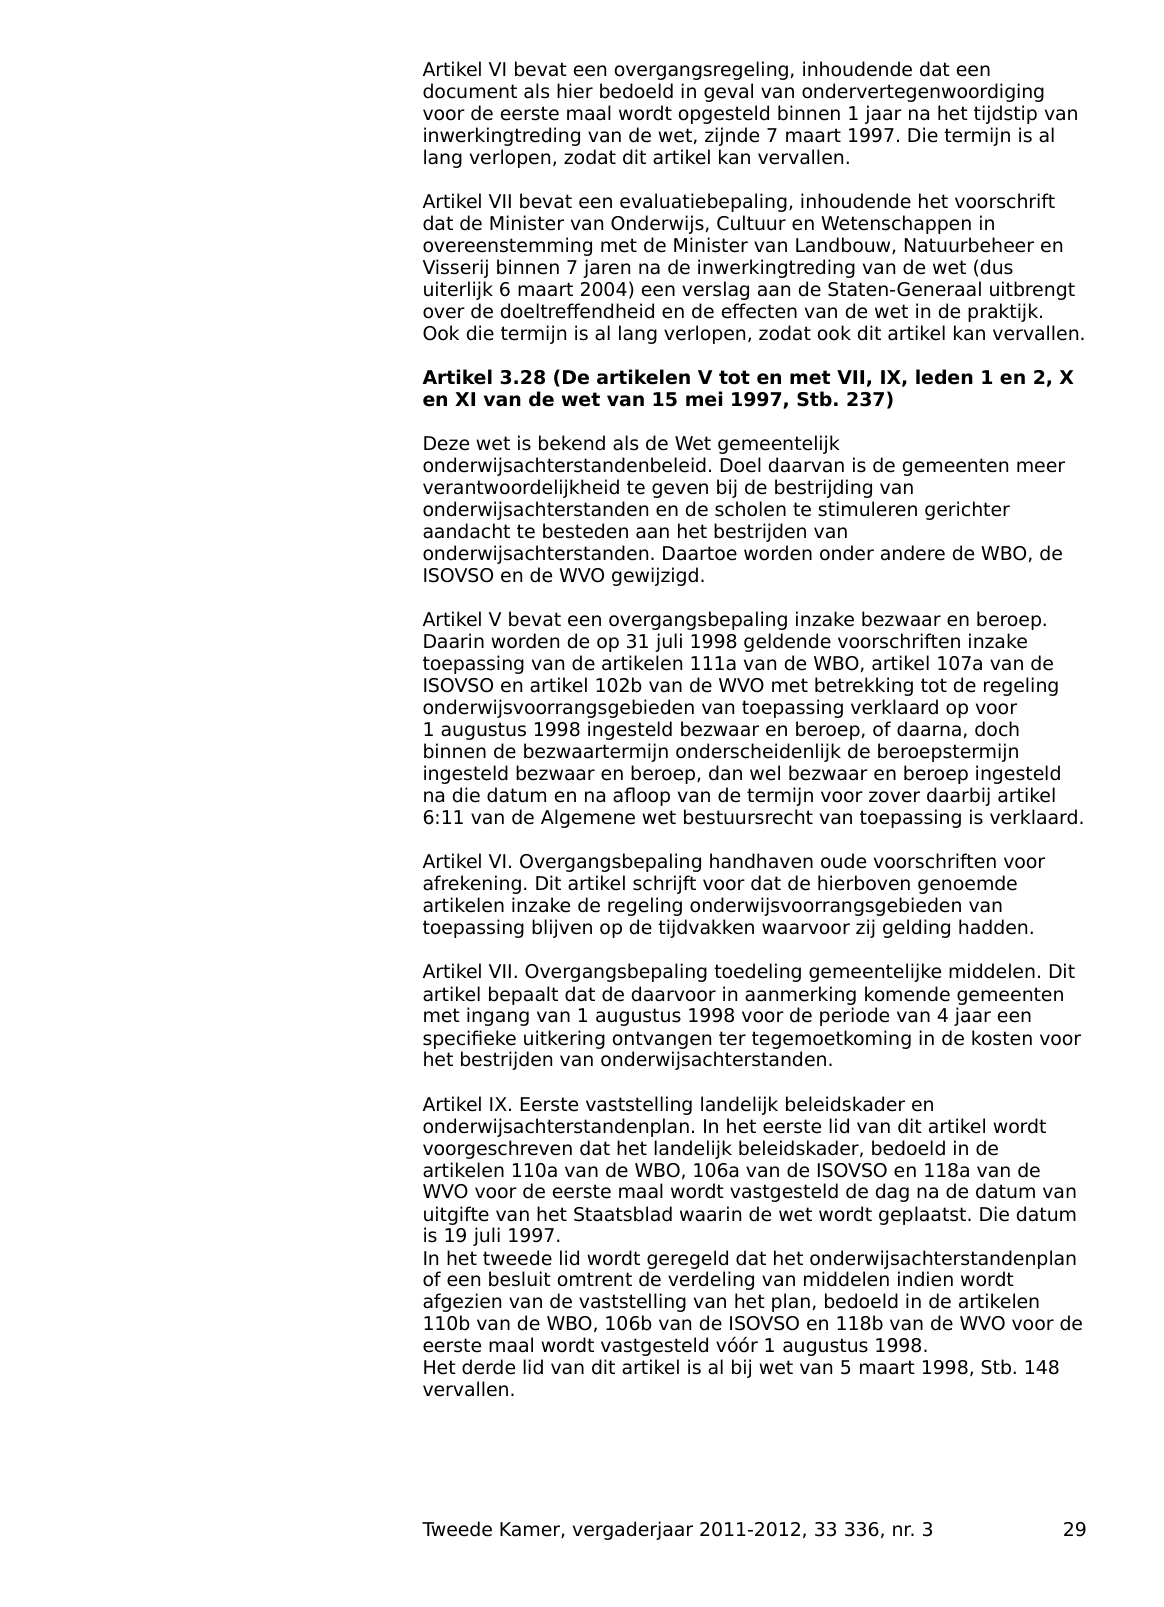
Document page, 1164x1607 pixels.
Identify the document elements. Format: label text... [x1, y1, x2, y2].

text Artikel V bevat een overgangsbepaling inzake bezwaar en beroep. Daarin worden de op 31 juli 1998 geldende voorschriften inzake toepassing van de artikelen 111a van de WBO, artikel 107a van de ISOVSO en artikel 102b van de WVO met betrekking tot de regeling onderwijsvoorrangsgebieden van toepassing verklaard op voor 1 augustus 1998 ingesteld bezwaar en beroep, of daarna, doch binnen de bezwaartermijn onderscheidenlijk de beroepstermijn ingesteld bezwaar en beroep, dan wel bezwaar en beroep ingesteld na die datum en na afloop van de termijn voor zover daarbij artikel 6:11 van de Algemene wet bestuursrecht van toepassing is verklaard. [422, 609, 1087, 829]
text Het derde lid van dit artikel is al bij wet van 5 maart 1998, Stb. 148 vervallen. [422, 1357, 1087, 1401]
text Artikel IX. Eerste vaststelling landelijk beleidskader en onderwijsachterstandenplan. In het eerste lid van dit artikel wordt voorgeschreven dat het landelijk beleidskader, bedoeld in de artikelen 110a van de WBO, 106a van de ISOVSO en 118a van de WVO voor de eerste maal wordt vastgesteld de dag na de datum van uitgifte van het Staatsblad waarin de wet wordt geplaatst. Die datum is 19 juli 1997. [422, 1093, 1087, 1247]
text Artikel VII. Overgangsbepaling toedeling gemeentelijke middelen. Dit artikel bepaalt dat de daarvoor in aanmerking komende gemeenten met ingang van 1 augustus 1998 voor de periode van 4 jaar een specifieke uitkering ontvangen ter tegemoetkoming in de kosten voor het bestrijden van onderwijsachterstanden. [422, 961, 1087, 1071]
subtitle Artikel 3.28 (De artikelen V tot en met VII, IX, leden 1 en 2, X en XI van de wet van 15 mei 1997, Stb. 237) [422, 367, 1087, 411]
text In het tweede lid wordt geregeld dat het onderwijsachterstandenplan of een besluit omtrent de verdeling van middelen indien wordt afgezien van de vaststelling van het plan, bedoeld in de artikelen 110b van de WBO, 106b van de ISOVSO en 118b van de WVO voor de eerste maal wordt vastgesteld vóór 1 augustus 1998. [422, 1247, 1087, 1357]
text Artikel VI bevat een overgangsregeling, inhoudende dat een document als hier bedoeld in geval van ondervertegenwoordiging voor de eerste maal wordt opgesteld binnen 1 jaar na het tijdstip van inwerkingtreding van de wet, zijnde 7 maart 1997. Die termijn is al lang verlopen, zodat dit artikel kan vervallen. [422, 59, 1087, 169]
text Artikel VII bevat een evaluatiebepaling, inhoudende het voorschrift dat de Minister van Onderwijs, Cultuur en Wetenschappen in overeenstemming met de Minister van Landbouw, Natuurbeheer en Visserij binnen 7 jaren na de inwerkingtreding van de wet (dus uiterlijk 6 maart 2004) een verslag aan de Staten-Generaal uitbrengt over de doeltreffendheid en de effecten van de wet in de praktijk. Ook die termijn is al lang verlopen, zodat ook dit artikel kan vervallen. [422, 191, 1087, 345]
text Artikel VI. Overgangsbepaling handhaven oude voorschriften voor afrekening. Dit artikel schrijft voor dat de hierboven genoemde artikelen inzake de regeling onderwijsvoorrangsgebieden van toepassing blijven op de tijdvakken waarvoor zij gelding hadden. [422, 851, 1087, 939]
text Deze wet is bekend als de Wet gemeentelijk onderwijsachterstandenbeleid. Doel daarvan is de gemeenten meer verantwoordelijkheid te geven bij de bestrijding van onderwijsachterstanden en de scholen te stimuleren gerichter aandacht te besteden aan het bestrijden van onderwijsachterstanden. Daartoe worden onder andere de WBO, de ISOVSO en de WVO gewijzigd. [422, 433, 1087, 587]
